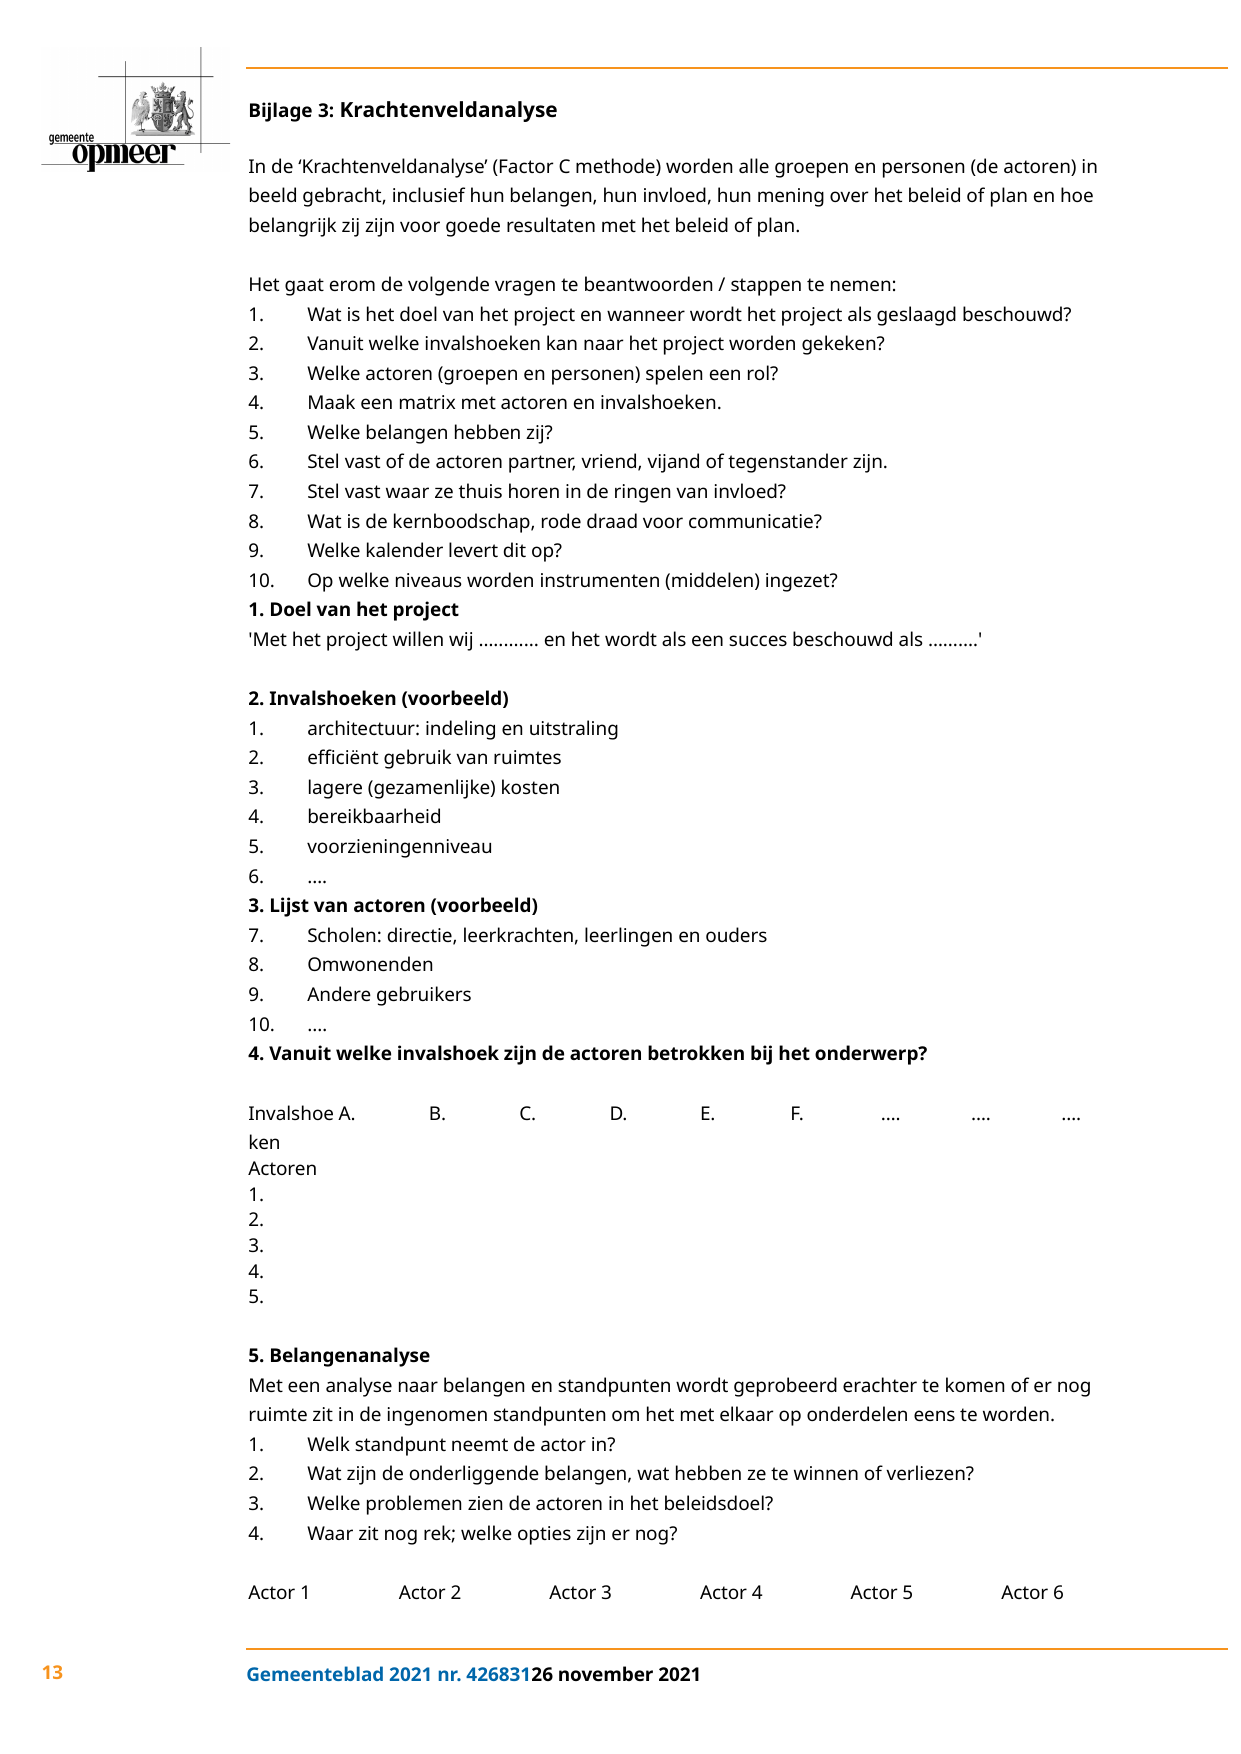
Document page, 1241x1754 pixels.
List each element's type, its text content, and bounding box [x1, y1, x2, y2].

table_cell 4. [248, 1258, 338, 1284]
table_cell [700, 1155, 790, 1181]
table_cell [1061, 1232, 1152, 1258]
text Bijlage 3: Krachtenveldanalyse [248, 95, 1152, 123]
table_cell [609, 1232, 700, 1258]
table_cell [609, 1155, 700, 1181]
table_header Actor 4 [700, 1579, 850, 1605]
text Met een analyse naar belangen en standpunten wordt geprobeerd erachter te komen of er nog ruimte zit in de ingenomen standpunten om het met elkaar op onderdelen eens te worden. [248, 1372, 1152, 1427]
table_cell [519, 1155, 609, 1181]
table_cell [338, 1181, 429, 1206]
table_cell [881, 1258, 971, 1284]
table_cell [790, 1284, 881, 1309]
table_cell [338, 1206, 429, 1232]
table_cell [519, 1181, 609, 1206]
table_header E. [700, 1100, 790, 1155]
table_cell [881, 1206, 971, 1232]
list Wat zijn de onderliggende belangen, wat hebben ze te winnen of verliezen? [248, 1461, 1152, 1486]
list Waar zit nog rek; welke opties zijn er nog? [248, 1520, 1152, 1545]
text 5. Belangenanalyse [248, 1342, 1152, 1368]
table_header Actor 1 [248, 1579, 398, 1605]
list Welk standpunt neemt de actor in? [248, 1431, 1152, 1457]
table_cell [519, 1258, 609, 1284]
picture [41, 47, 231, 172]
table_cell [700, 1284, 790, 1309]
list Maak een matrix met actoren en invalshoeken. [248, 389, 1152, 415]
table_cell [1061, 1155, 1152, 1181]
table_header …. [971, 1100, 1061, 1155]
table_cell [971, 1181, 1061, 1206]
table_cell [1061, 1258, 1152, 1284]
table_cell 3. [248, 1232, 338, 1258]
table_cell 2. [248, 1206, 338, 1232]
table_header A. [338, 1100, 429, 1155]
table_header Actor 6 [1001, 1579, 1152, 1605]
list Scholen: directie, leerkrachten, leerlingen en ouders [248, 922, 1152, 948]
table_cell [700, 1232, 790, 1258]
table_cell [519, 1232, 609, 1258]
list architectuur: indeling en uitstraling [248, 715, 1152, 741]
table_header B. [429, 1100, 519, 1155]
list .… [248, 1011, 1152, 1037]
text 3. Lijst van actoren (voorbeeld) [248, 892, 1152, 918]
table_cell [609, 1206, 700, 1232]
list Welke belangen hebben zij? [248, 419, 1152, 445]
table_cell [338, 1284, 429, 1309]
table_header F. [790, 1100, 881, 1155]
table_cell [1061, 1181, 1152, 1206]
text Het gaat erom de volgende vragen te beantwoorden / stappen te nemen: [248, 271, 1152, 297]
table_cell [338, 1155, 429, 1181]
table_cell [971, 1232, 1061, 1258]
table_header D. [609, 1100, 700, 1155]
text 4. Vanuit welke invalshoek zijn de actoren betrokken bij het onderwerp? [248, 1040, 1152, 1066]
table_cell [1061, 1284, 1152, 1309]
text In de ‘Krachtenveldanalyse’ (Factor C methode) worden alle groepen en personen (de actoren) in beeld gebracht, inclusief hun belangen, hun invloed, hun mening over het beleid of plan en hoe belangrijk zij zijn voor goede resultaten met het beleid of plan. [248, 153, 1152, 238]
table_cell [519, 1206, 609, 1232]
table_cell 5. [248, 1284, 338, 1309]
table_cell [609, 1181, 700, 1206]
text 'Met het project willen wij …......... en het wordt als een succes beschouwd als …....…' [248, 626, 1152, 652]
table_cell [971, 1284, 1061, 1309]
table_cell [429, 1181, 519, 1206]
table_cell [338, 1232, 429, 1258]
table_cell [429, 1258, 519, 1284]
table_cell [429, 1206, 519, 1232]
table_cell [971, 1258, 1061, 1284]
table_cell [881, 1181, 971, 1206]
table_cell [429, 1284, 519, 1309]
list Stel vast waar ze thuis horen in de ringen van invloed? [248, 478, 1152, 504]
table_cell [790, 1181, 881, 1206]
table_header Actor 3 [549, 1579, 700, 1605]
table_header Invalshoeken [248, 1100, 338, 1155]
table_cell [700, 1206, 790, 1232]
table_cell [790, 1206, 881, 1232]
list …. [248, 863, 1152, 889]
list efficiënt gebruik van ruimtes [248, 744, 1152, 770]
list Welke actoren (groepen en personen) spelen een rol? [248, 360, 1152, 386]
table_header …. [881, 1100, 971, 1155]
table_cell [790, 1155, 881, 1181]
table_header C. [519, 1100, 609, 1155]
text 2. Invalshoeken (voorbeeld) [248, 685, 1152, 711]
table_cell [700, 1181, 790, 1206]
list lagere (gezamenlijke) kosten [248, 774, 1152, 800]
list Andere gebruikers [248, 981, 1152, 1007]
table_cell [338, 1258, 429, 1284]
list bereikbaarheid [248, 804, 1152, 829]
list Vanuit welke invalshoeken kan naar het project worden gekeken? [248, 330, 1152, 356]
table_cell [881, 1284, 971, 1309]
table_cell [609, 1284, 700, 1309]
table_cell [429, 1232, 519, 1258]
table_cell [429, 1155, 519, 1181]
table_cell [519, 1284, 609, 1309]
table_header Actor 5 [850, 1579, 1001, 1605]
list Stel vast of de actoren partner, vriend, vijand of tegenstander zijn. [248, 449, 1152, 474]
list Welke problemen zien de actoren in het beleidsdoel? [248, 1490, 1152, 1516]
list voorzieningenniveau [248, 833, 1152, 859]
list Wat is de kernboodschap, rode draad voor communicatie? [248, 508, 1152, 534]
table_cell [790, 1258, 881, 1284]
table_cell Actoren [248, 1155, 338, 1181]
table_cell [881, 1232, 971, 1258]
table_header Actor 2 [399, 1579, 549, 1605]
table_cell [971, 1206, 1061, 1232]
table_cell [881, 1155, 971, 1181]
table_cell [609, 1258, 700, 1284]
text 1. Doel van het project [248, 597, 1152, 622]
list Op welke niveaus worden instrumenten (middelen) ingezet? [248, 567, 1152, 593]
list Wat is het doel van het project en wanneer wordt het project als geslaagd beschouwd? [248, 301, 1152, 327]
table_cell [790, 1232, 881, 1258]
list Welke kalender levert dit op? [248, 537, 1152, 563]
table_cell 1. [248, 1181, 338, 1206]
table_header …. [1061, 1100, 1152, 1155]
table_cell [971, 1155, 1061, 1181]
table_cell [700, 1258, 790, 1284]
table_cell [1061, 1206, 1152, 1232]
list Omwonenden [248, 952, 1152, 977]
